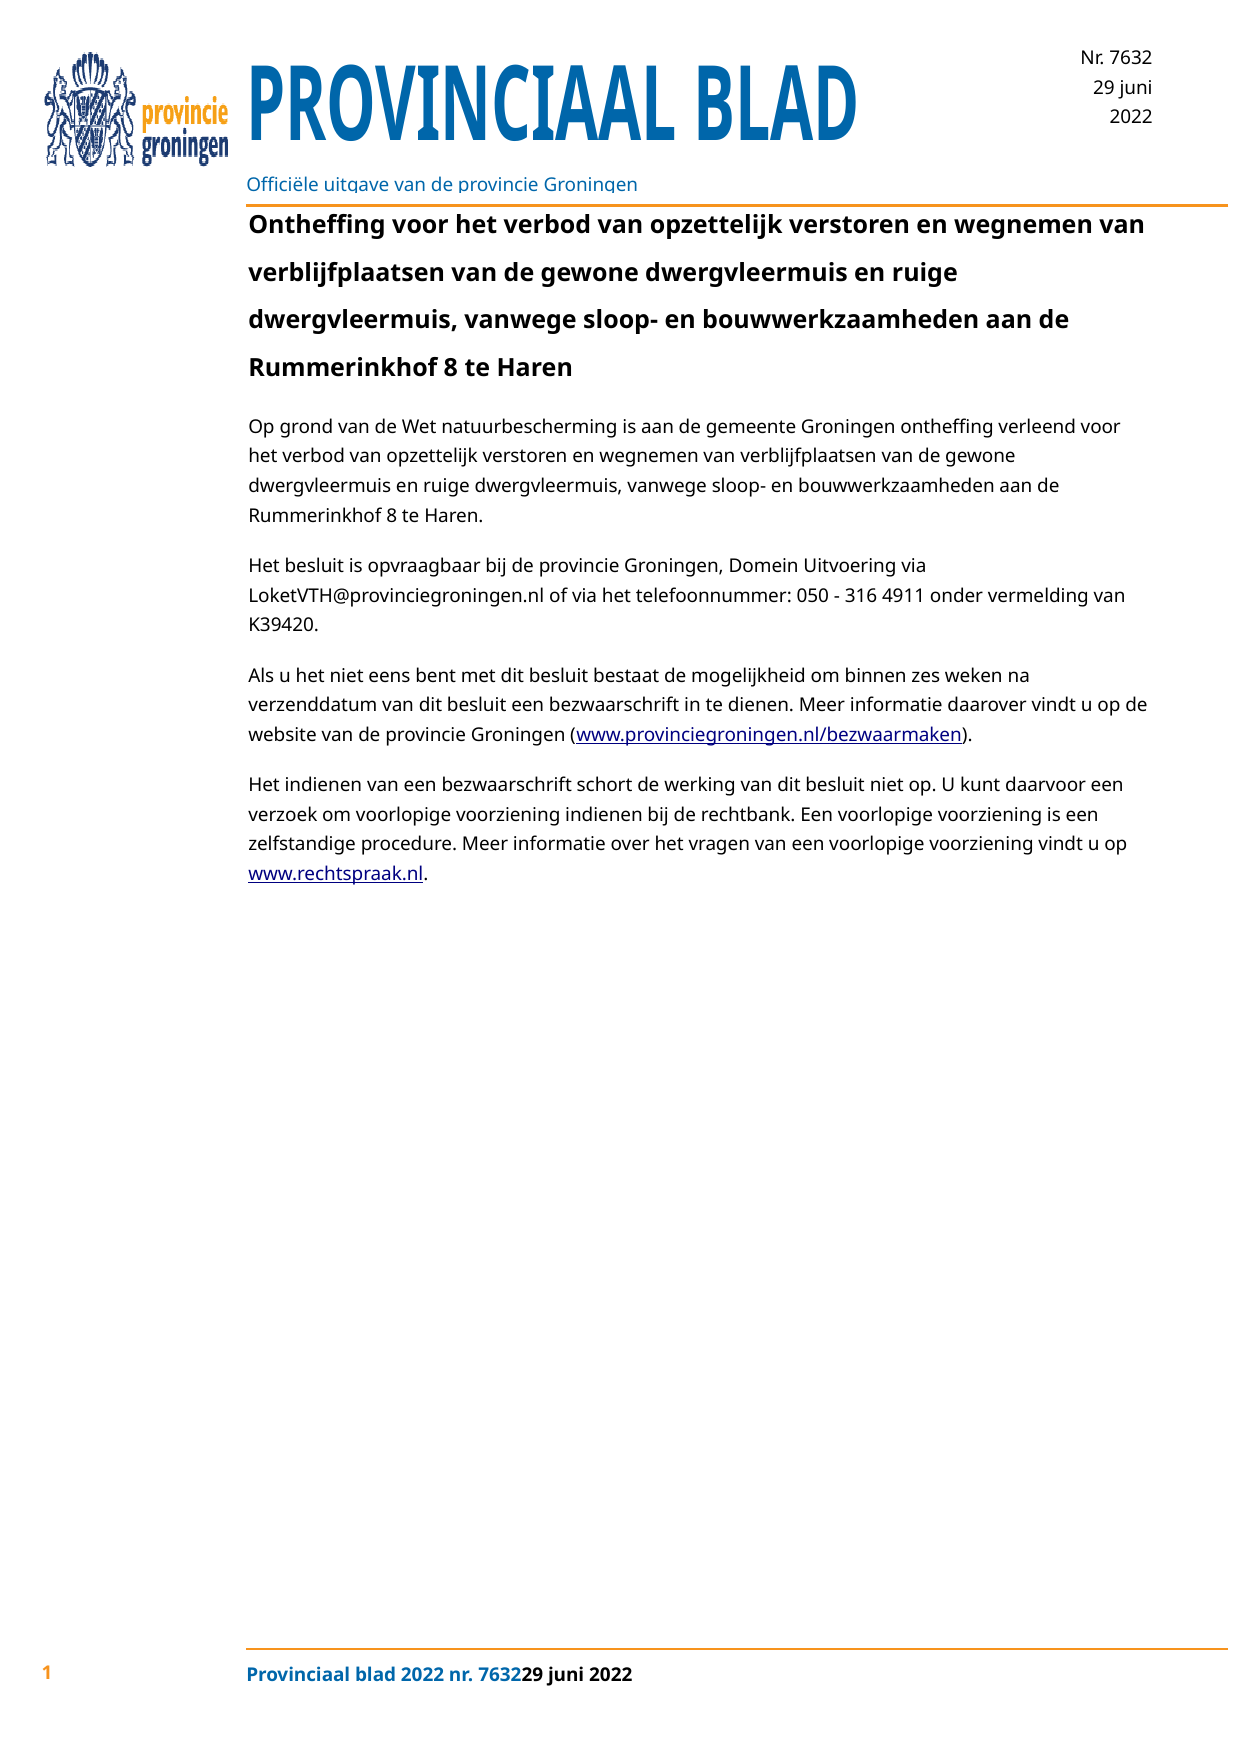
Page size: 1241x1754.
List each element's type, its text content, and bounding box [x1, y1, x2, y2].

text Als u het niet eens bent met dit besluit bestaat de mogelijkheid om binnen zes weken na verzenddatum van dit besluit een bezwaarschrift in te dienen. Meer informatie daarover vindt u op de website van de provincie Groningen (www.provinciegroningen.nl/bezwaarmaken). [248, 662, 1152, 747]
text Het besluit is opvraagbaar bij de provincie Groningen, Domein Uitvoering via LoketVTH@provinciegroningen.nl of via het telefoonnummer: 050 - 316 4911 onder vermelding van K39420. [248, 552, 1152, 637]
text Ontheffing voor het verbod van opzettelijk verstoren en wegnemen van verblijfplaatsen van de gewone dwergvleermuis en ruige dwergvleermuis, vanwege sloop- en bouwwerkzaamheden aan de Rummerinkhof 8 te Haren [248, 207, 1152, 384]
text Het indienen van een bezwaarschrift schort de werking van dit besluit niet op. U kunt daarvoor een verzoek om voorlopige voorziening indienen bij de rechtbank. Een voorlopige voorziening is een zelfstandige procedure. Meer informatie over het vragen van een voorlopige voorziening vindt u op www.rechtspraak.nl. [248, 771, 1152, 886]
text Op grond van de Wet natuurbescherming is aan de gemeente Groningen ontheffing verleend voor het verbod van opzettelijk verstoren en wegnemen van verblijfplaatsen van de gewone dwergvleermuis en ruige dwergvleermuis, vanwege sloop- en bouwwerkzaamheden aan de Rummerinkhof 8 te Haren. [248, 413, 1152, 528]
picture [41, 47, 231, 172]
